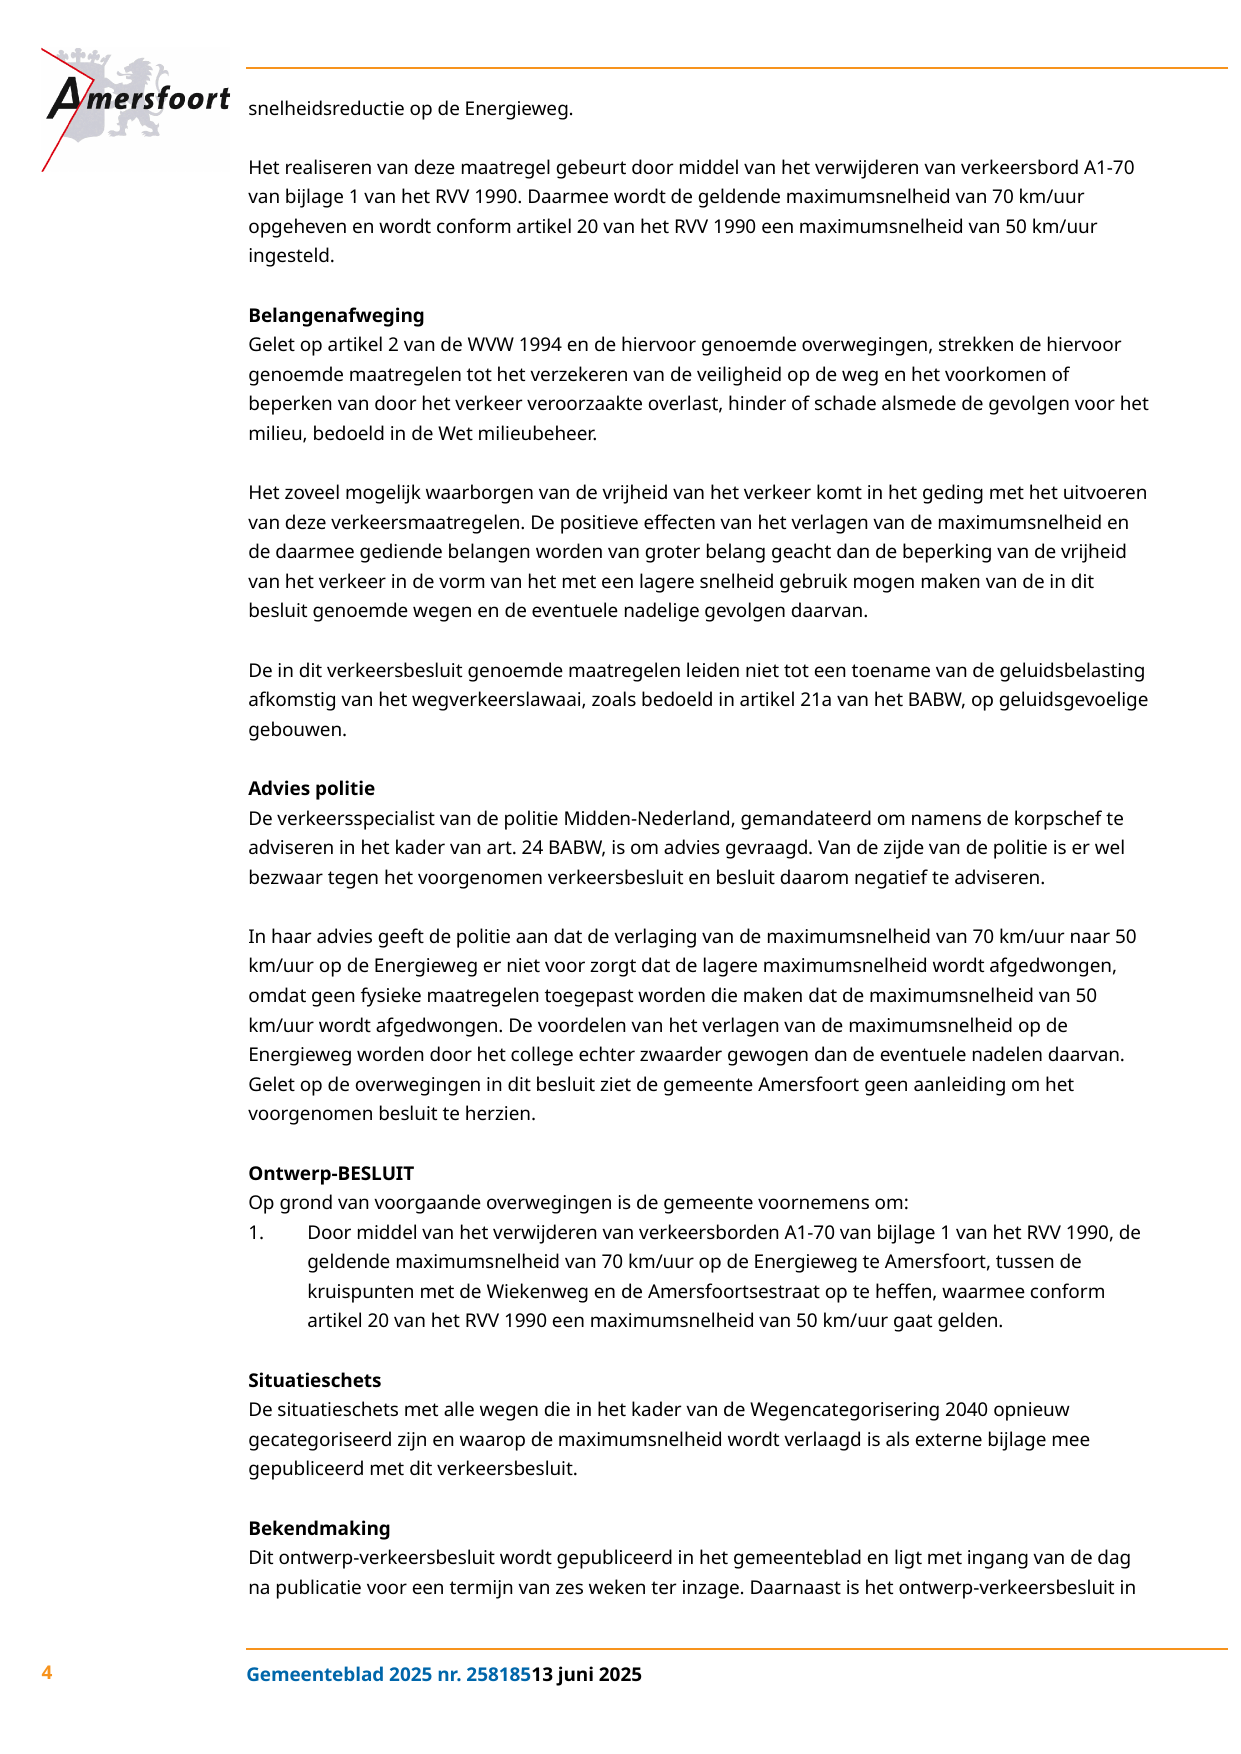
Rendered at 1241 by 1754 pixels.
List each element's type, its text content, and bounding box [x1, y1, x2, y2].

text Het realiseren van deze maatregel gebeurt door middel van het verwijderen van verkeersbord A1-70 van bijlage 1 van het RVV 1990. Daarmee wordt de geldende maximumsnelheid van 70 km/uur opgeheven en wordt conform artikel 20 van het RVV 1990 een maximumsnelheid van 50 km/uur ingesteld. [248, 154, 1152, 268]
text Bekendmaking [248, 1515, 1152, 1541]
text Advies politie [248, 775, 1152, 801]
text De situatieschets met alle wegen die in het kader van de Wegencategorisering 2040 opnieuw gecategoriseerd zijn en waarop de maximumsnelheid wordt verlaagd is als externe bijlage mee gepubliceerd met dit verkeersbesluit. [248, 1396, 1152, 1481]
text snelheidsreductie op de Energieweg. [248, 95, 1152, 121]
text Dit ontwerp-verkeersbesluit wordt gepubliceerd in het gemeenteblad en ligt met ingang van de dag na publicatie voor een termijn van zes weken ter inzage. Daarnaast is het ontwerp-verkeersbesluit in [248, 1544, 1152, 1600]
text In haar advies geeft de politie aan dat de verlaging van de maximumsnelheid van 70 km/uur naar 50 km/uur op de Energieweg er niet voor zorgt dat de lagere maximumsnelheid wordt afgedwongen, omdat geen fysieke maatregelen toegepast worden die maken dat de maximumsnelheid van 50 km/uur wordt afgedwongen. De voordelen van het verlagen van de maximumsnelheid op de Energieweg worden door het college echter zwaarder gewogen dan de eventuele nadelen daarvan. Gelet op de overwegingen in dit besluit ziet de gemeente Amersfoort geen aanleiding om het voorgenomen besluit te herzien. [248, 923, 1152, 1126]
list Door middel van het verwijderen van verkeersborden A1-70 van bijlage 1 van het RVV 1990, de geldende maximumsnelheid van 70 km/uur op de Energieweg te Amersfoort, tussen de kruispunten met de Wiekenweg en de Amersfoortsestraat op te heffen, waarmee conform artikel 20 van het RVV 1990 een maximumsnelheid van 50 km/uur gaat gelden. [248, 1219, 1152, 1333]
text De in dit verkeersbesluit genoemde maatregelen leiden niet tot een toename van de geluidsbelasting afkomstig van het wegverkeerslawaai, zoals bedoeld in artikel 21a van het BABW, op geluidsgevoelige gebouwen. [248, 657, 1152, 742]
text De verkeersspecialist van de politie Midden-Nederland, gemandateerd om namens de korpschef te adviseren in het kader van art. 24 BABW, is om advies gevraagd. Van de zijde van de politie is er wel bezwaar tegen het voorgenomen verkeersbesluit en besluit daarom negatief te adviseren. [248, 805, 1152, 890]
text Op grond van voorgaande overwegingen is de gemeente voornemens om: [248, 1189, 1152, 1215]
text Belangenafweging [248, 302, 1152, 328]
text Ontwerp-BESLUIT [248, 1160, 1152, 1186]
text Het zoveel mogelijk waarborgen van de vrijheid van het verkeer komt in het geding met het uitvoeren van deze verkeersmaatregelen. De positieve effecten van het verlagen van de maximumsnelheid en de daarmee gediende belangen worden van groter belang geacht dan de beperking van de vrijheid van het verkeer in de vorm van het met een lagere snelheid gebruik mogen maken van de in dit besluit genoemde wegen en de eventuele nadelige gevolgen daarvan. [248, 479, 1152, 623]
text Gelet op artikel 2 van de WVW 1994 en de hiervoor genoemde overwegingen, strekken de hiervoor genoemde maatregelen tot het verzekeren van de veiligheid op de weg en het voorkomen of beperken van door het verkeer veroorzaakte overlast, hinder of schade alsmede de gevolgen voor het milieu, bedoeld in de Wet milieubeheer. [248, 331, 1152, 446]
text Situatieschets [248, 1367, 1152, 1393]
picture [41, 47, 231, 172]
